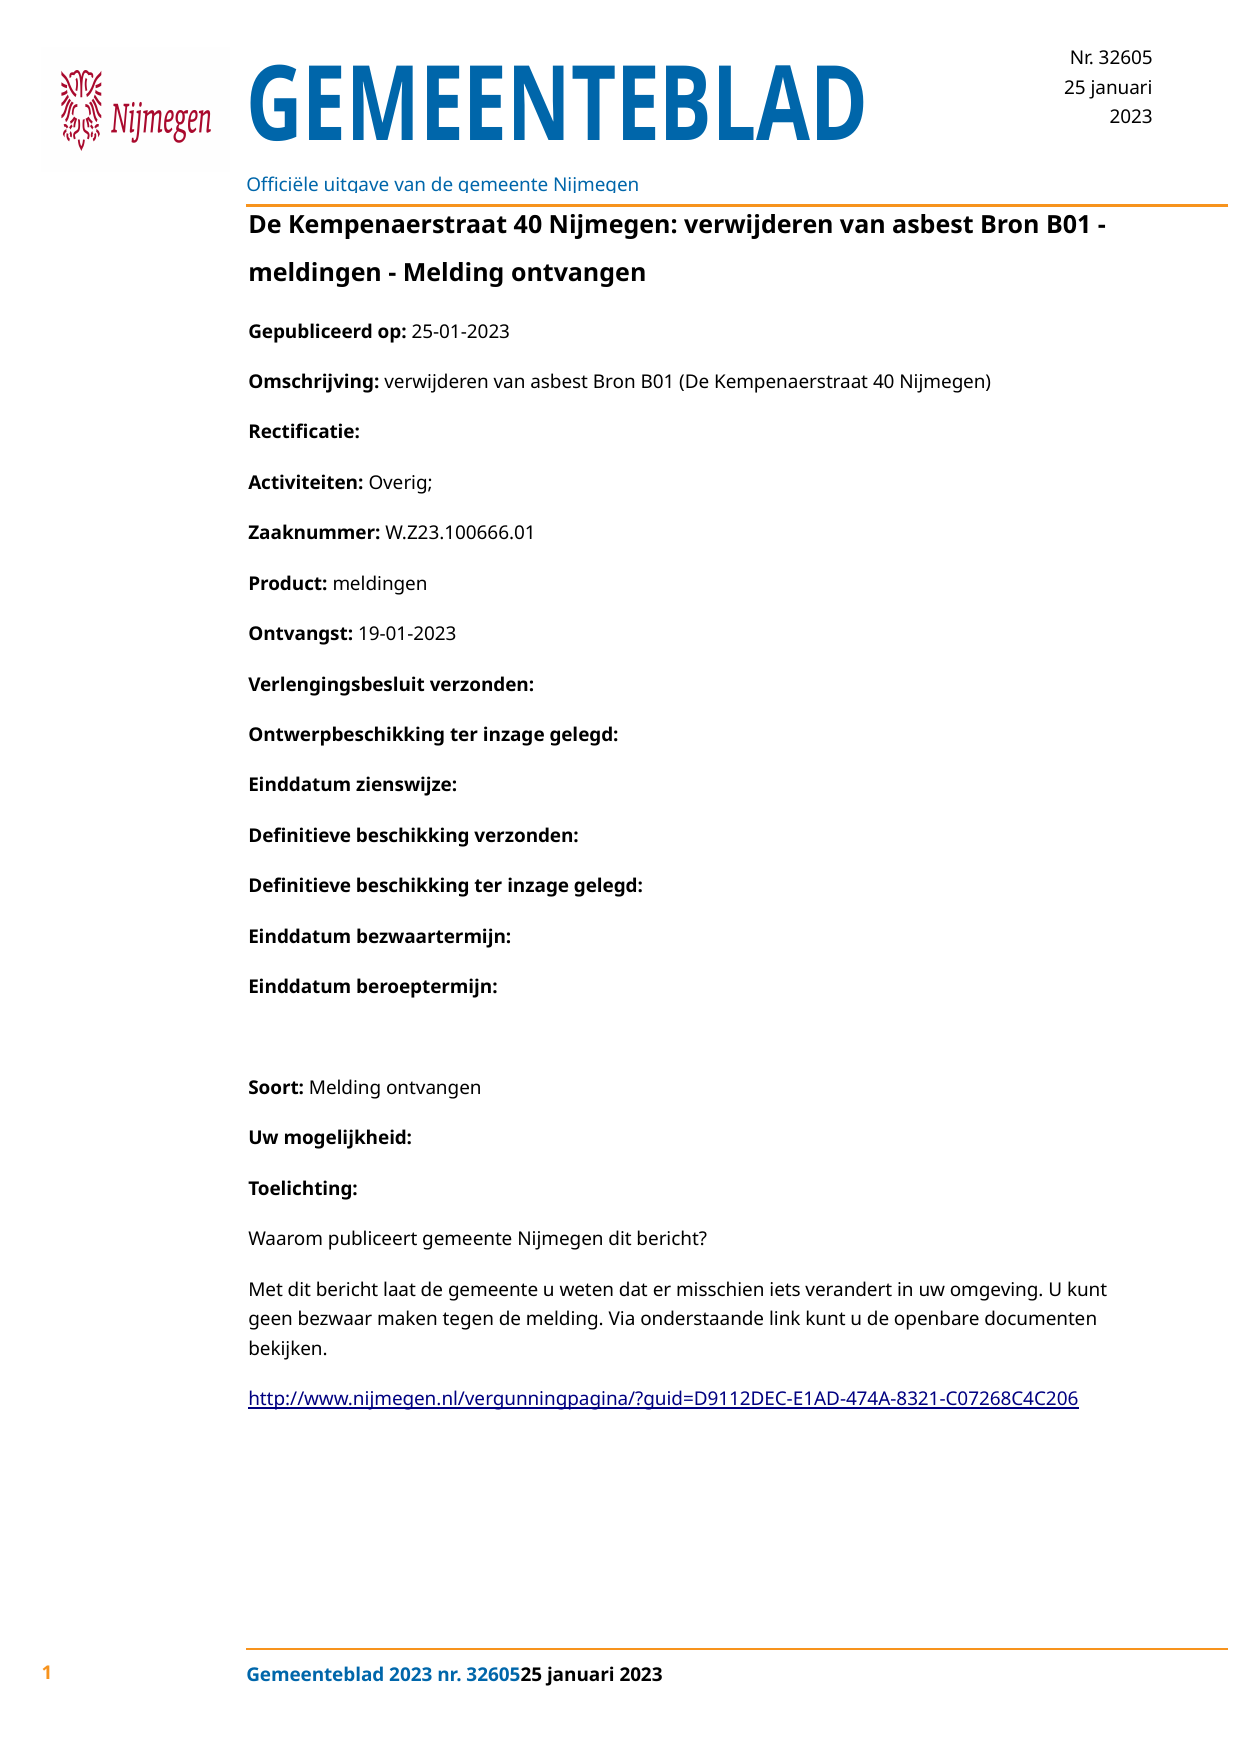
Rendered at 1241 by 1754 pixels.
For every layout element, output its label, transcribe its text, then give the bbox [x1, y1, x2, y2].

text Soort: Melding ontvangen [248, 1074, 1152, 1100]
text Ontwerpbeschikking ter inzage gelegd: [248, 721, 1152, 747]
text Einddatum beroeptermijn: [248, 973, 1152, 999]
text http://www.nijmegen.nl/vergunningpagina/?guid=D9112DEC-E1AD-474A-8321-C07268C4C206 [248, 1385, 1152, 1411]
text Definitieve beschikking verzonden: [248, 822, 1152, 848]
text Product: meldingen [248, 570, 1152, 596]
text Zaaknummer: W.Z23.100666.01 [248, 519, 1152, 545]
text Met dit bericht laat de gemeente u weten dat er misschien iets verandert in uw omgeving. U kunt geen bezwaar maken tegen de melding. Via onderstaande link kunt u de openbare documenten bekijken. [248, 1276, 1152, 1361]
text Ontvangst: 19-01-2023 [248, 620, 1152, 646]
text Einddatum zienswijze: [248, 772, 1152, 797]
text Omschrijving: verwijderen van asbest Bron B01 (De Kempenaerstraat 40 Nijmegen) [248, 368, 1152, 394]
picture [41, 47, 231, 172]
text Waarom publiceert gemeente Nijmegen dit bericht? [248, 1225, 1152, 1251]
text Activiteiten: Overig; [248, 469, 1152, 495]
text Uw mogelijkheid: [248, 1124, 1152, 1150]
text Gepubliceerd op: 25-01-2023 [248, 318, 1152, 344]
text De Kempenaerstraat 40 Nijmegen: verwijderen van asbest Bron B01 - meldingen - Melding ontvangen [248, 207, 1152, 288]
text Rectificatie: [248, 419, 1152, 444]
text Verlengingsbesluit verzonden: [248, 671, 1152, 697]
text Toelichting: [248, 1175, 1152, 1201]
text Einddatum bezwaartermijn: [248, 923, 1152, 949]
text Definitieve beschikking ter inzage gelegd: [248, 872, 1152, 898]
